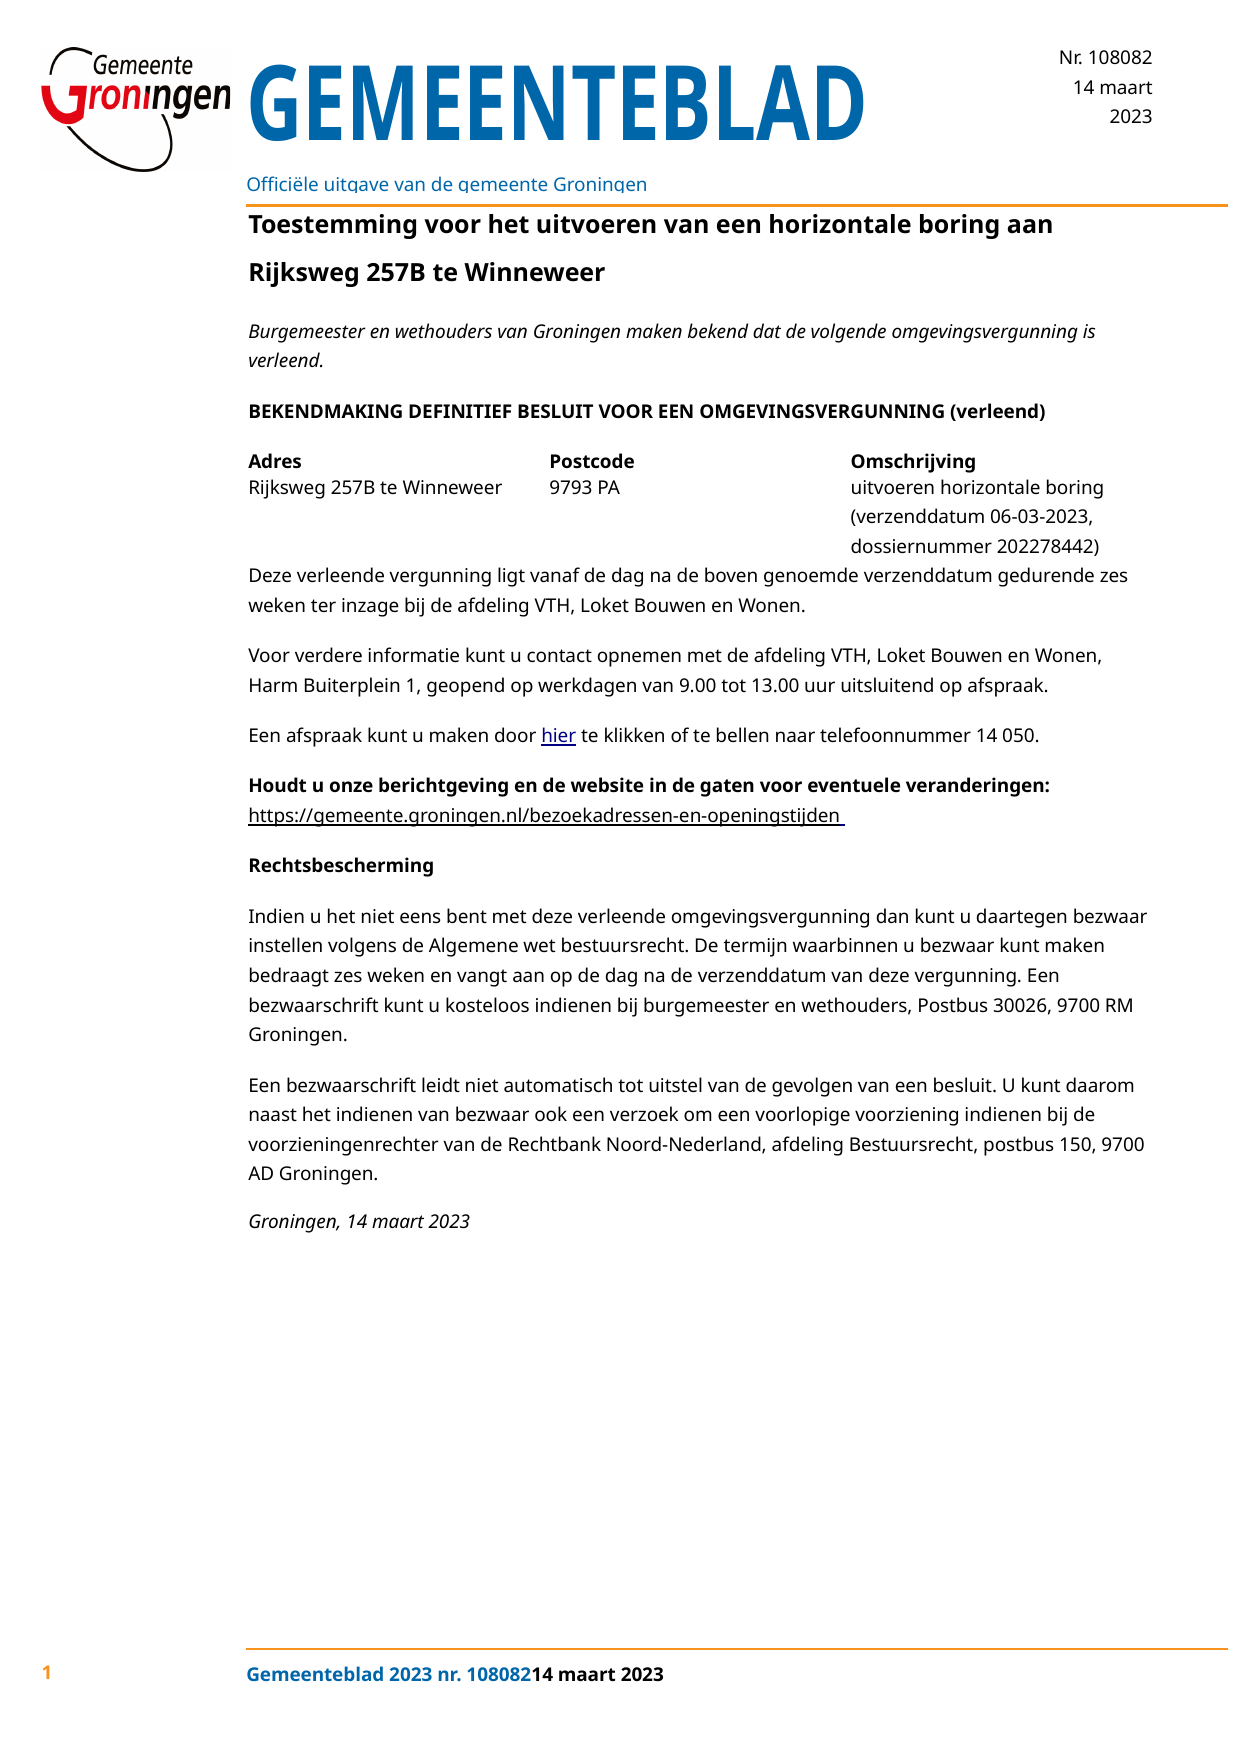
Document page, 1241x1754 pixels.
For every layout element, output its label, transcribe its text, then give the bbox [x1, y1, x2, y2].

table_header Adres [248, 449, 549, 474]
table_cell uitvoeren horizontale boring (verzenddatum 06-03-2023, dossiernummer 202278442) [850, 474, 1152, 559]
text Rechtsbescherming [248, 853, 1152, 878]
text Indien u het niet eens bent met deze verleende omgevingsvergunning dan kunt u daartegen bezwaar instellen volgens de Algemene wet bestuursrecht. De termijn waarbinnen u bezwaar kunt maken bedraagt zes weken en vangt aan op de dag na de verzenddatum van deze vergunning. Een bezwaarschrift kunt u kosteloos indienen bij burgemeester en wethouders, Postbus 30026, 9700 RM Groningen. [248, 903, 1152, 1047]
picture [41, 47, 231, 172]
text Een bezwaarschrift leidt niet automatisch tot uitstel van de gevolgen van een besluit. U kunt daarom naast het indienen van bezwaar ook een verzoek om een voorlopige voorziening indienen bij de voorzieningenrechter van de Rechtbank Noord-Nederland, afdeling Bestuursrecht, postbus 150, 9700 AD Groningen. [248, 1072, 1152, 1186]
table_header Omschrijving [850, 449, 1152, 474]
text Toestemming voor het uitvoeren van een horizontale boring aan Rijksweg 257B te Winneweer [248, 207, 1152, 288]
text Voor verdere informatie kunt u contact opnemen met de afdeling VTH, Loket Bouwen en Wonen, Harm Buiterplein 1, geopend op werkdagen van 9.00 tot 13.00 uur uitsluitend op afspraak. [248, 642, 1152, 698]
text Houdt u onze berichtgeving en de website in de gaten voor eventuele veranderingen: https://gemeente.groningen.nl/bezoekadressen-en-openingstijden [248, 773, 1152, 828]
text Een afspraak kunt u maken door hier te klikken of te bellen naar telefoonnummer 14 050. [248, 722, 1152, 748]
text Burgemeester en wethouders van Groningen maken bekend dat de volgende omgevingsvergunning is verleend. [248, 318, 1152, 373]
text Groningen, 14 maart 2023 [248, 1208, 1152, 1234]
table_header Postcode [549, 449, 850, 474]
table_cell Rijksweg 257B te Winneweer [248, 474, 549, 559]
text BEKENDMAKING DEFINITIEF BESLUIT VOOR EEN OMGEVINGSVERGUNNING (verleend) [248, 398, 1152, 424]
text Deze verleende vergunning ligt vanaf de dag na de boven genoemde verzenddatum gedurende zes weken ter inzage bij de afdeling VTH, Loket Bouwen en Wonen. [248, 562, 1152, 618]
table_cell 9793 PA [549, 474, 850, 559]
